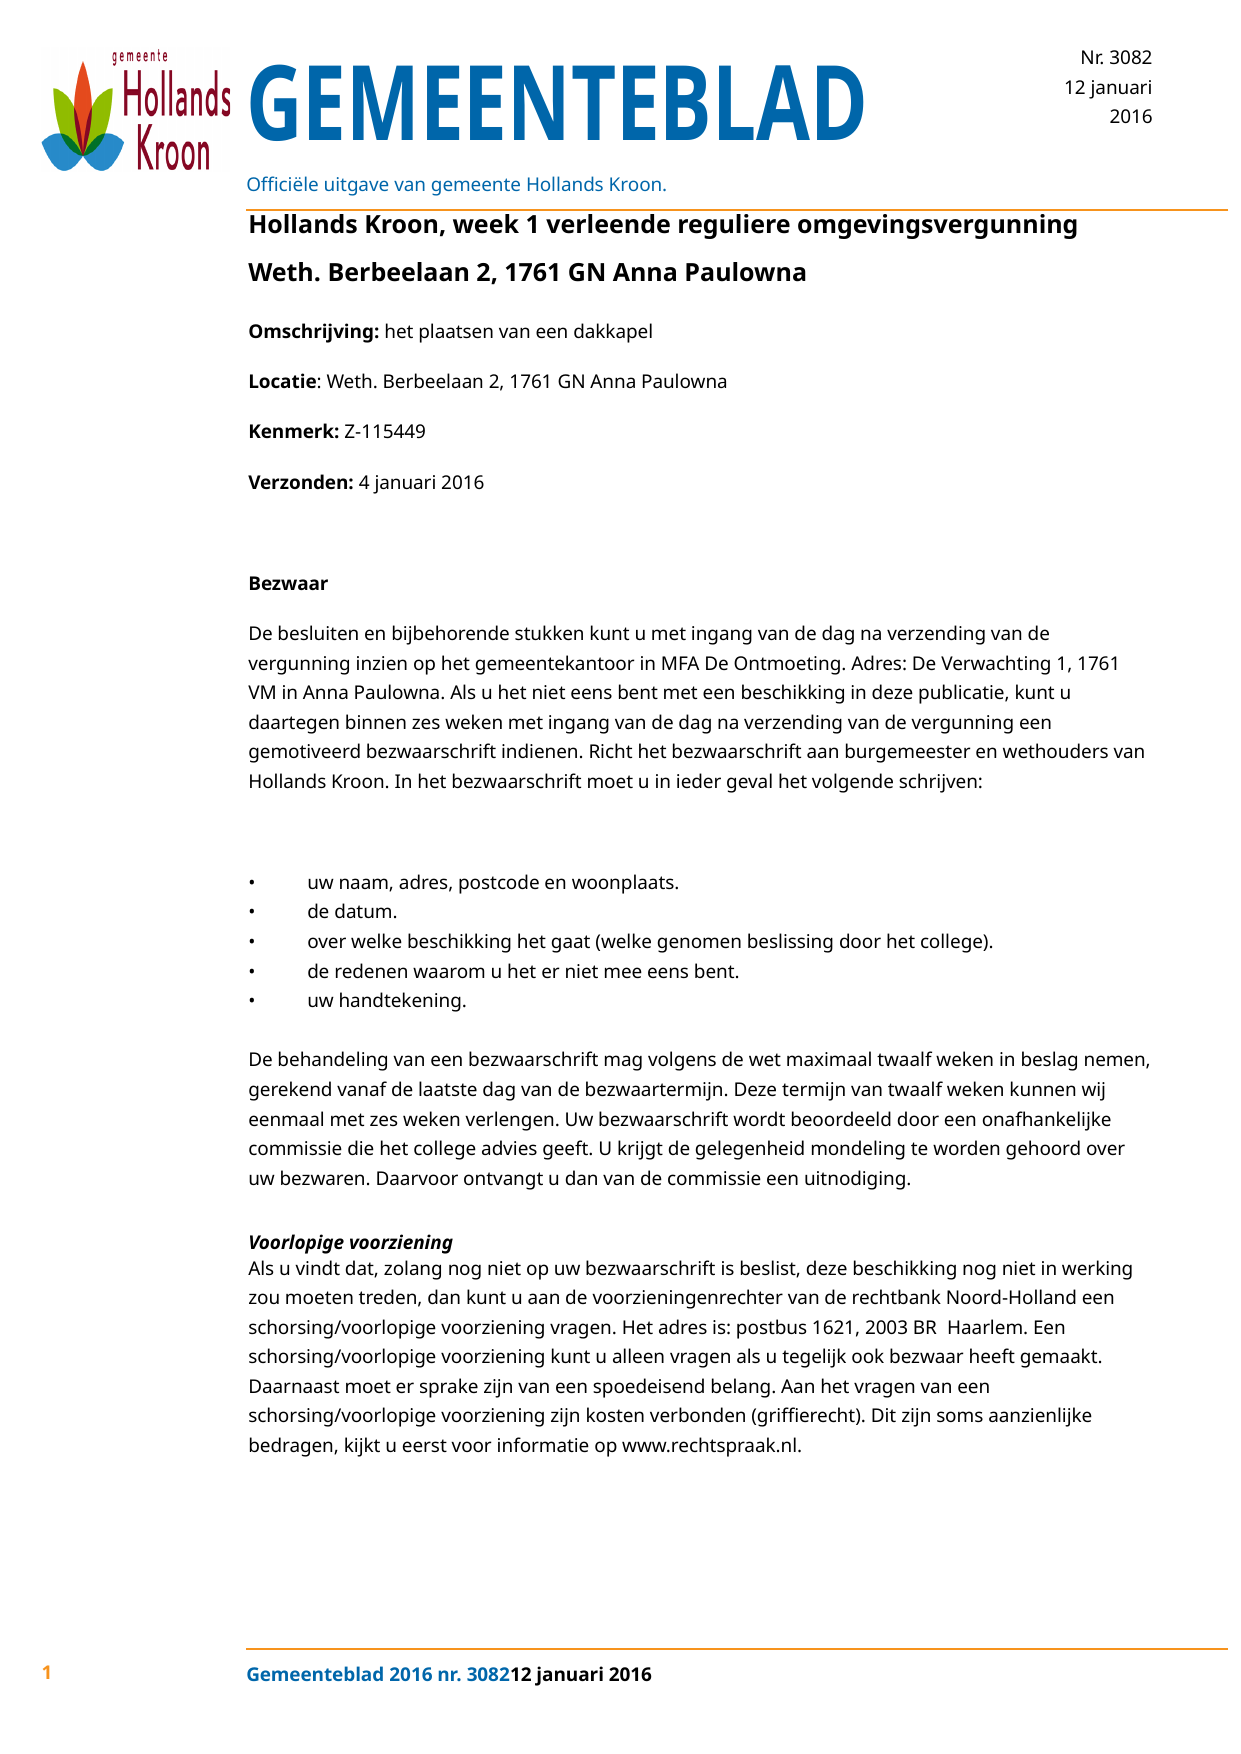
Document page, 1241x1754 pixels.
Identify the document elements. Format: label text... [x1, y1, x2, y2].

picture [41, 47, 231, 172]
text Verzonden: 4 januari 2016 [248, 469, 1152, 495]
list over welke beschikking het gaat (welke genomen beslissing door het college). [248, 928, 1152, 954]
list de redenen waarom u het er niet mee eens bent. [248, 958, 1152, 984]
list de datum. [248, 899, 1152, 924]
text Omschrijving: het plaatsen van een dakkapel [248, 318, 1152, 344]
text Als u vindt dat, zolang nog niet op uw bezwaarschrift is beslist, deze beschikking nog niet in werking zou moeten treden, dan kunt u aan de voorzieningenrechter van de rechtbank Noord-Holland een schorsing/voorlopige voorziening vragen. Het adres is: postbus 1621, 2003 BR Haarlem. Een schorsing/voorlopige voorziening kunt u alleen vragen als u tegelijk ook bezwaar heeft gemaakt. Daarnaast moet er sprake zijn van een spoedeisend belang. Aan het vragen van een schorsing/voorlopige voorziening zijn kosten verbonden (griffierecht). Dit zijn soms aanzienlijke bedragen, kijkt u eerst voor informatie op www.rechtspraak.nl. [248, 1255, 1152, 1458]
text Locatie: Weth. Berbeelaan 2, 1761 GN Anna Paulowna [248, 368, 1152, 394]
text Voorlopige voorziening [248, 1229, 1152, 1255]
text De besluiten en bijbehorende stukken kunt u met ingang van de dag na verzending van de vergunning inzien op het gemeentekantoor in MFA De Ontmoeting. Adres: De Verwachting 1, 1761 VM in Anna Paulowna. Als u het niet eens bent met een beschikking in deze publicatie, kunt u daartegen binnen zes weken met ingang van de dag na verzending van de vergunning een gemotiveerd bezwaarschrift indienen. Richt het bezwaarschrift aan burgemeester en wethouders van Hollands Kroon. In het bezwaarschrift moet u in ieder geval het volgende schrijven: [248, 620, 1152, 794]
text Bezwaar [248, 570, 1152, 596]
list uw handtekening. [248, 987, 1152, 1013]
list uw naam, adres, postcode en woonplaats. [248, 869, 1152, 895]
text De behandeling van een bezwaarschrift mag volgens de wet maximaal twaalf weken in beslag nemen, gerekend vanaf de laatste dag van de bezwaartermijn. Deze termijn van twaalf weken kunnen wij eenmaal met zes weken verlengen. Uw bezwaarschrift wordt beoordeeld door een onafhankelijke commissie die het college advies geeft. U krijgt de gelegenheid mondeling te worden gehoord over uw bezwaren. Daarvoor ontvangt u dan van de commissie een uitnodiging. [248, 1047, 1152, 1191]
text Kenmerk: Z-115449 [248, 419, 1152, 444]
text Hollands Kroon, week 1 verleende reguliere omgevingsvergunning Weth. Berbeelaan 2, 1761 GN Anna Paulowna [248, 211, 1152, 288]
